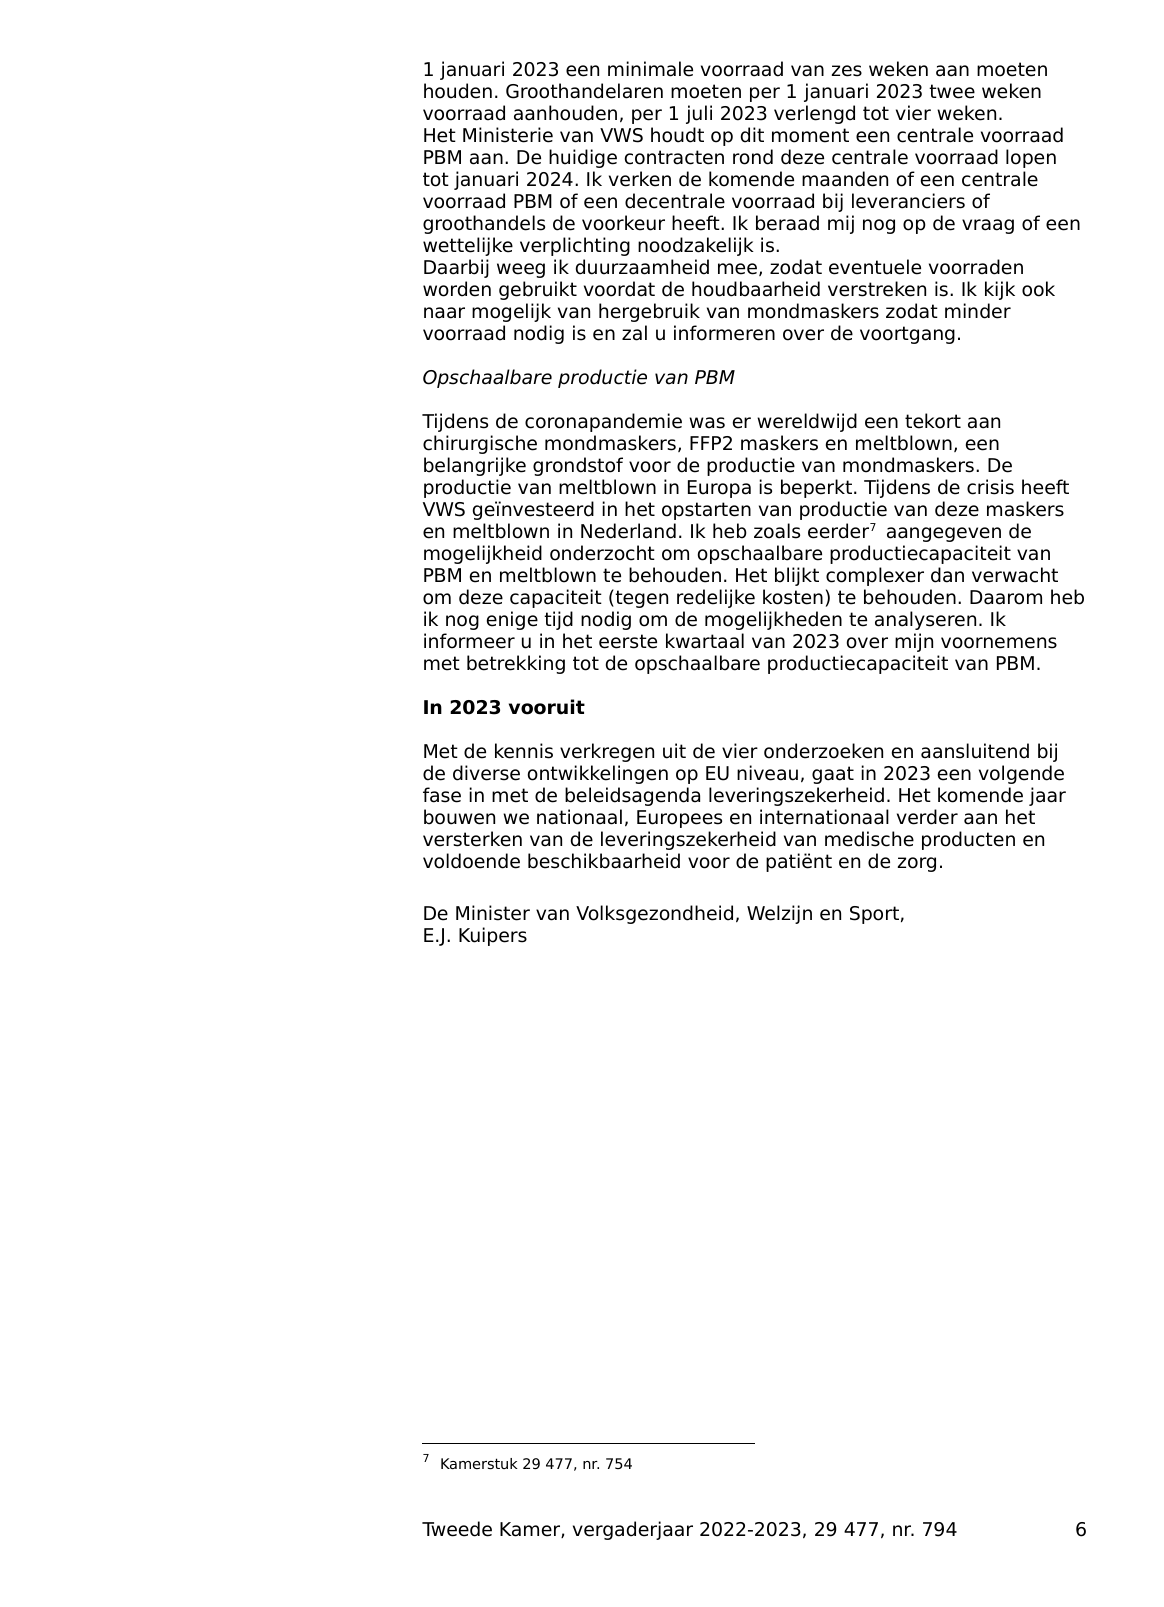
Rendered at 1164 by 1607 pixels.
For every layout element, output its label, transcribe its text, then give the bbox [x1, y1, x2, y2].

text De Minister van Volksgezondheid, Welzijn en Sport, E.J. Kuipers [422, 903, 1087, 947]
text 1 januari 2023 een minimale voorraad van zes weken aan moeten houden. Groothandelaren moeten per 1 januari 2023 twee weken voorraad aanhouden, per 1 juli 2023 verlengd tot vier weken. [422, 59, 1087, 125]
text Het Ministerie van VWS houdt op dit moment een centrale voorraad PBM aan. De huidige contracten rond deze centrale voorraad lopen tot januari 2024. Ik verken de komende maanden of een centrale voorraad PBM of een decentrale voorraad bij leveranciers of groothandels de voorkeur heeft. Ik beraad mij nog op de vraag of een wettelijke verplichting noodzakelijk is. [422, 125, 1087, 257]
text Tijdens de coronapandemie was er wereldwijd een tekort aan chirurgische mondmaskers, FFP2 maskers en meltblown, een belangrijke grondstof voor de productie van mondmaskers. De productie van meltblown in Europa is beperkt. Tijdens de crisis heeft VWS geïnvesteerd in het opstarten van productie van deze maskers en meltblown in Nederland. Ik heb zoals eerder aangegeven de mogelijkheid onderzocht om opschaalbare productiecapaciteit van PBM en meltblown te behouden. Het blijkt complexer dan verwacht om deze capaciteit (tegen redelijke kosten) te behouden. Daarom heb ik nog enige tijd nodig om de mogelijkheden te analyseren. Ik informeer u in het eerste kwartaal van 2023 over mijn voornemens met betrekking tot de opschaalbare productiecapaciteit van PBM. [422, 411, 1087, 675]
text Met de kennis verkregen uit de vier onderzoeken en aansluitend bij de diverse ontwikkelingen op EU niveau, gaat in 2023 een volgende fase in met de beleidsagenda leveringszekerheid. Het komende jaar bouwen we nationaal, Europees en internationaal verder aan het versterken van de leveringszekerheid van medische producten en voldoende beschikbaarheid voor de patiënt en de zorg. [422, 741, 1087, 873]
subtitle In 2023 vooruit [422, 697, 1087, 719]
text Kamerstuk 29 477, nr. 754 [422, 1452, 1087, 1474]
subtitle Opschaalbare productie van PBM [422, 367, 1087, 389]
text Daarbij weeg ik duurzaamheid mee, zodat eventuele voorraden worden gebruikt voordat de houdbaarheid verstreken is. Ik kijk ook naar mogelijk van hergebruik van mondmaskers zodat minder voorraad nodig is en zal u informeren over de voortgang. [422, 257, 1087, 345]
